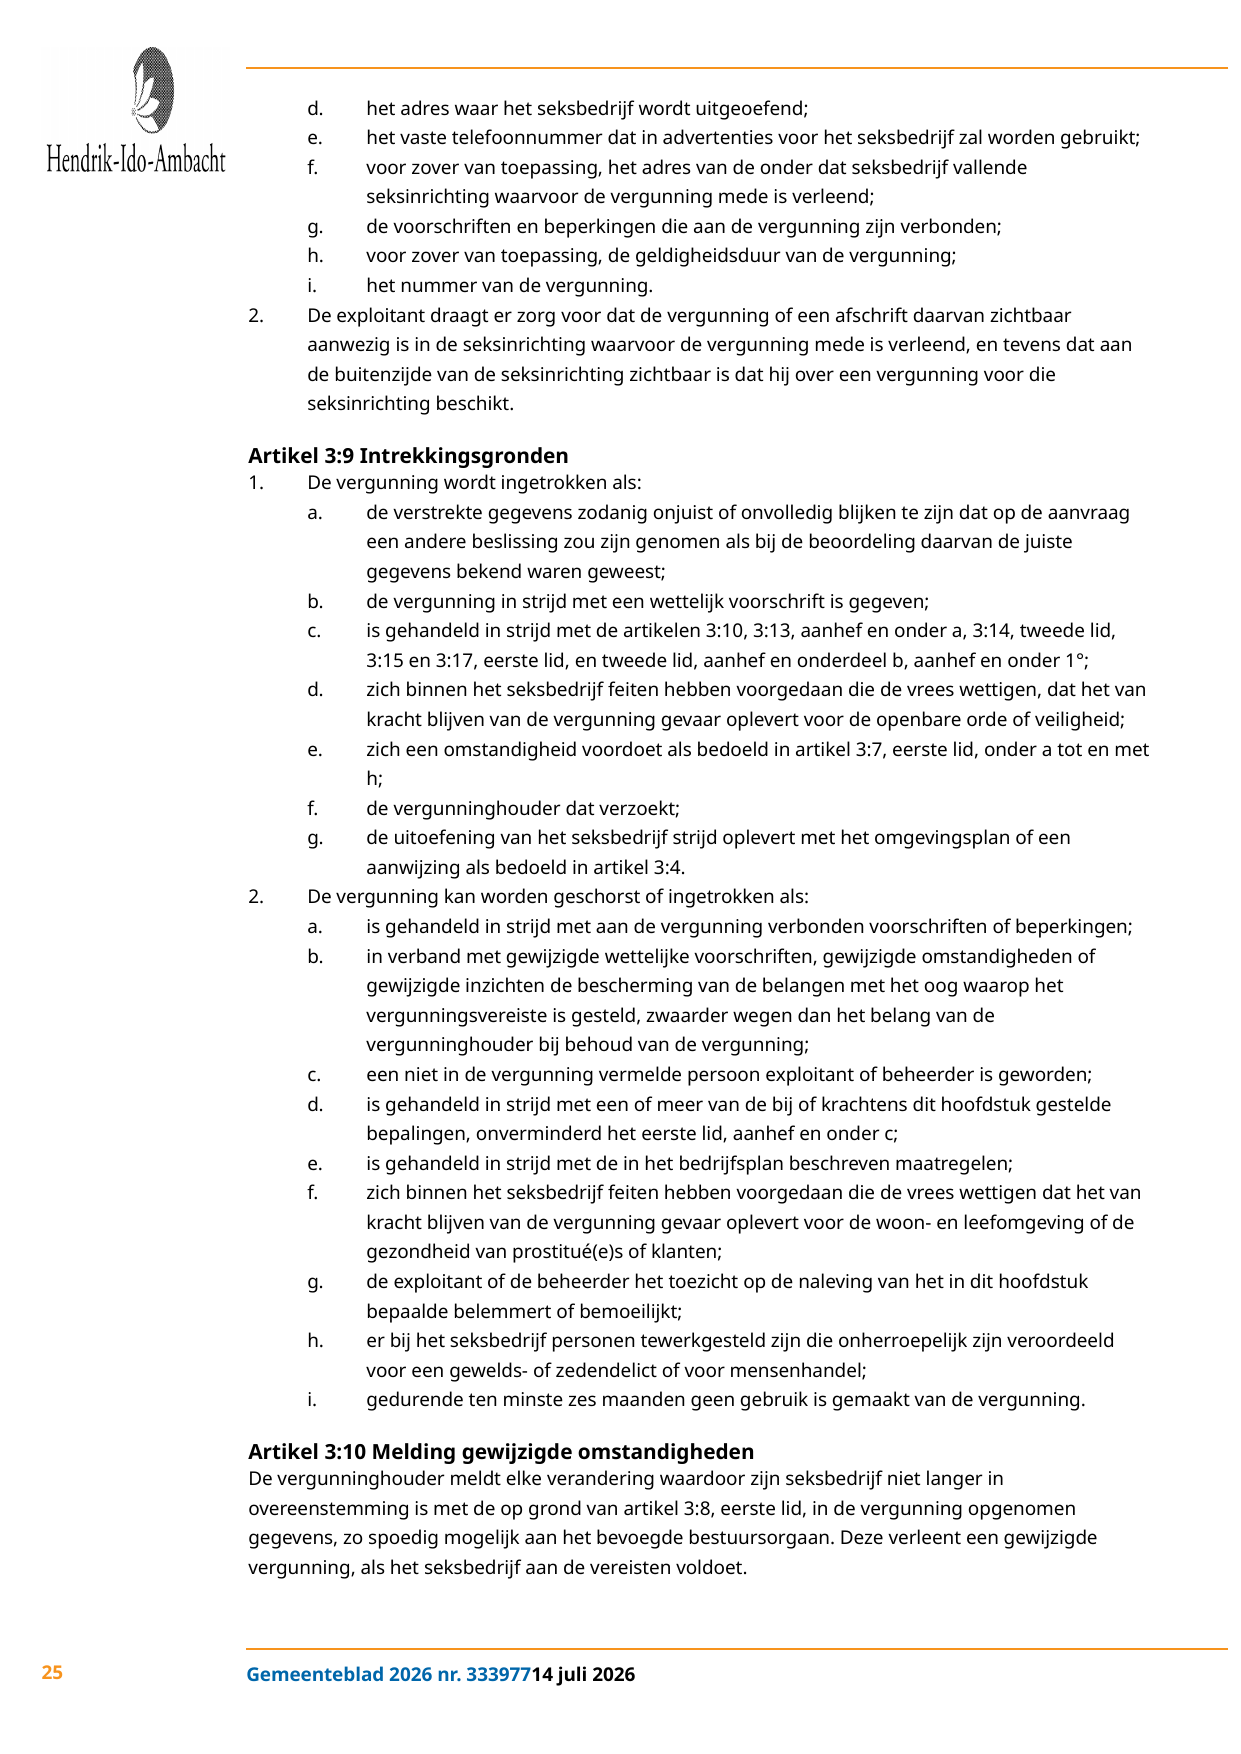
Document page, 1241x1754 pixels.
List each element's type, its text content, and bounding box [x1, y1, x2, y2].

text Artikel 3:9 Intrekkingsgronden [248, 441, 1152, 469]
list de voorschriften en beperkingen die aan de vergunning zijn verbonden; [307, 213, 1152, 239]
list zich binnen het seksbedrijf feiten hebben voorgedaan die de vrees wettigen, dat het van kracht blijven van de vergunning gevaar oplevert voor de openbare orde of veiligheid; [307, 677, 1152, 732]
list is gehandeld in strijd met de in het bedrijfsplan beschreven maatregelen; [307, 1150, 1152, 1176]
list de vergunninghouder dat verzoekt; [307, 795, 1152, 821]
list voor zover van toepassing, het adres van de onder dat seksbedrijf vallende seksinrichting waarvoor de vergunning mede is verleend; [307, 154, 1152, 209]
list het adres waar het seksbedrijf wordt uitgeoefend; [307, 95, 1152, 121]
list de uitoefening van het seksbedrijf strijd oplevert met het omgevingsplan of een aanwijzing als bedoeld in artikel 3:4. [307, 824, 1152, 880]
list de exploitant of de beheerder het toezicht op de naleving van het in dit hoofdstuk bepaalde belemmert of bemoeilijkt; [307, 1268, 1152, 1323]
list is gehandeld in strijd met aan de vergunning verbonden voorschriften of beperkingen; [307, 913, 1152, 939]
list de verstrekte gegevens zodanig onjuist of onvolledig blijken te zijn dat op de aanvraag een andere beslissing zou zijn genomen als bij de beoordeling daarvan de juiste gegevens bekend waren geweest; [307, 499, 1152, 584]
picture [41, 47, 231, 172]
list is gehandeld in strijd met een of meer van de bij of krachtens dit hoofdstuk gestelde bepalingen, onverminderd het eerste lid, aanhef en onder c; [307, 1091, 1152, 1146]
list is gehandeld in strijd met de artikelen 3:10, 3:13, aanhef en onder a, 3:14, tweede lid, 3:15 en 3:17, eerste lid, en tweede lid, aanhef en onderdeel b, aanhef en onder 1°; [307, 617, 1152, 673]
list een niet in de vergunning vermelde persoon exploitant of beheerder is geworden; [307, 1061, 1152, 1087]
list gedurende ten minste zes maanden geen gebruik is gemaakt van de vergunning. [307, 1387, 1152, 1412]
list De vergunning wordt ingetrokken als: [248, 469, 1152, 495]
text De vergunninghouder meldt elke verandering waardoor zijn seksbedrijf niet langer in overeenstemming is met de op grond van artikel 3:8, eerste lid, in de vergunning opgenomen gegevens, zo spoedig mogelijk aan het bevoegde bestuursorgaan. Deze verleent een gewijzigde vergunning, als het seksbedrijf aan de vereisten voldoet. [248, 1465, 1152, 1580]
list zich een omstandigheid voordoet als bedoeld in artikel 3:7, eerste lid, onder a tot en met h; [307, 736, 1152, 791]
list De vergunning kan worden geschorst of ingetrokken als: [248, 884, 1152, 909]
list het nummer van de vergunning. [307, 272, 1152, 298]
list voor zover van toepassing, de geldigheidsduur van de vergunning; [307, 243, 1152, 268]
list zich binnen het seksbedrijf feiten hebben voorgedaan die de vrees wettigen dat het van kracht blijven van de vergunning gevaar oplevert voor de woon- en leefomgeving of de gezondheid van prostitué(e)s of klanten; [307, 1179, 1152, 1264]
list De exploitant draagt er zorg voor dat de vergunning of een afschrift daarvan zichtbaar aanwezig is in de seksinrichting waarvoor de vergunning mede is verleend, en tevens dat aan de buitenzijde van de seksinrichting zichtbaar is dat hij over een vergunning voor die seksinrichting beschikt. [248, 302, 1152, 416]
list het vaste telefoonnummer dat in advertenties voor het seksbedrijf zal worden gebruikt; [307, 124, 1152, 150]
list de vergunning in strijd met een wettelijk voorschrift is gegeven; [307, 588, 1152, 613]
text Artikel 3:10 Melding gewijzigde omstandigheden [248, 1437, 1152, 1465]
list er bij het seksbedrijf personen tewerkgesteld zijn die onherroepelijk zijn veroordeeld voor een gewelds- of zedendelict of voor mensenhandel; [307, 1327, 1152, 1383]
list in verband met gewijzigde wettelijke voorschriften, gewijzigde omstandigheden of gewijzigde inzichten de bescherming van de belangen met het oog waarop het vergunningsvereiste is gesteld, zwaarder wegen dan het belang van de vergunninghouder bij behoud van de vergunning; [307, 943, 1152, 1057]
